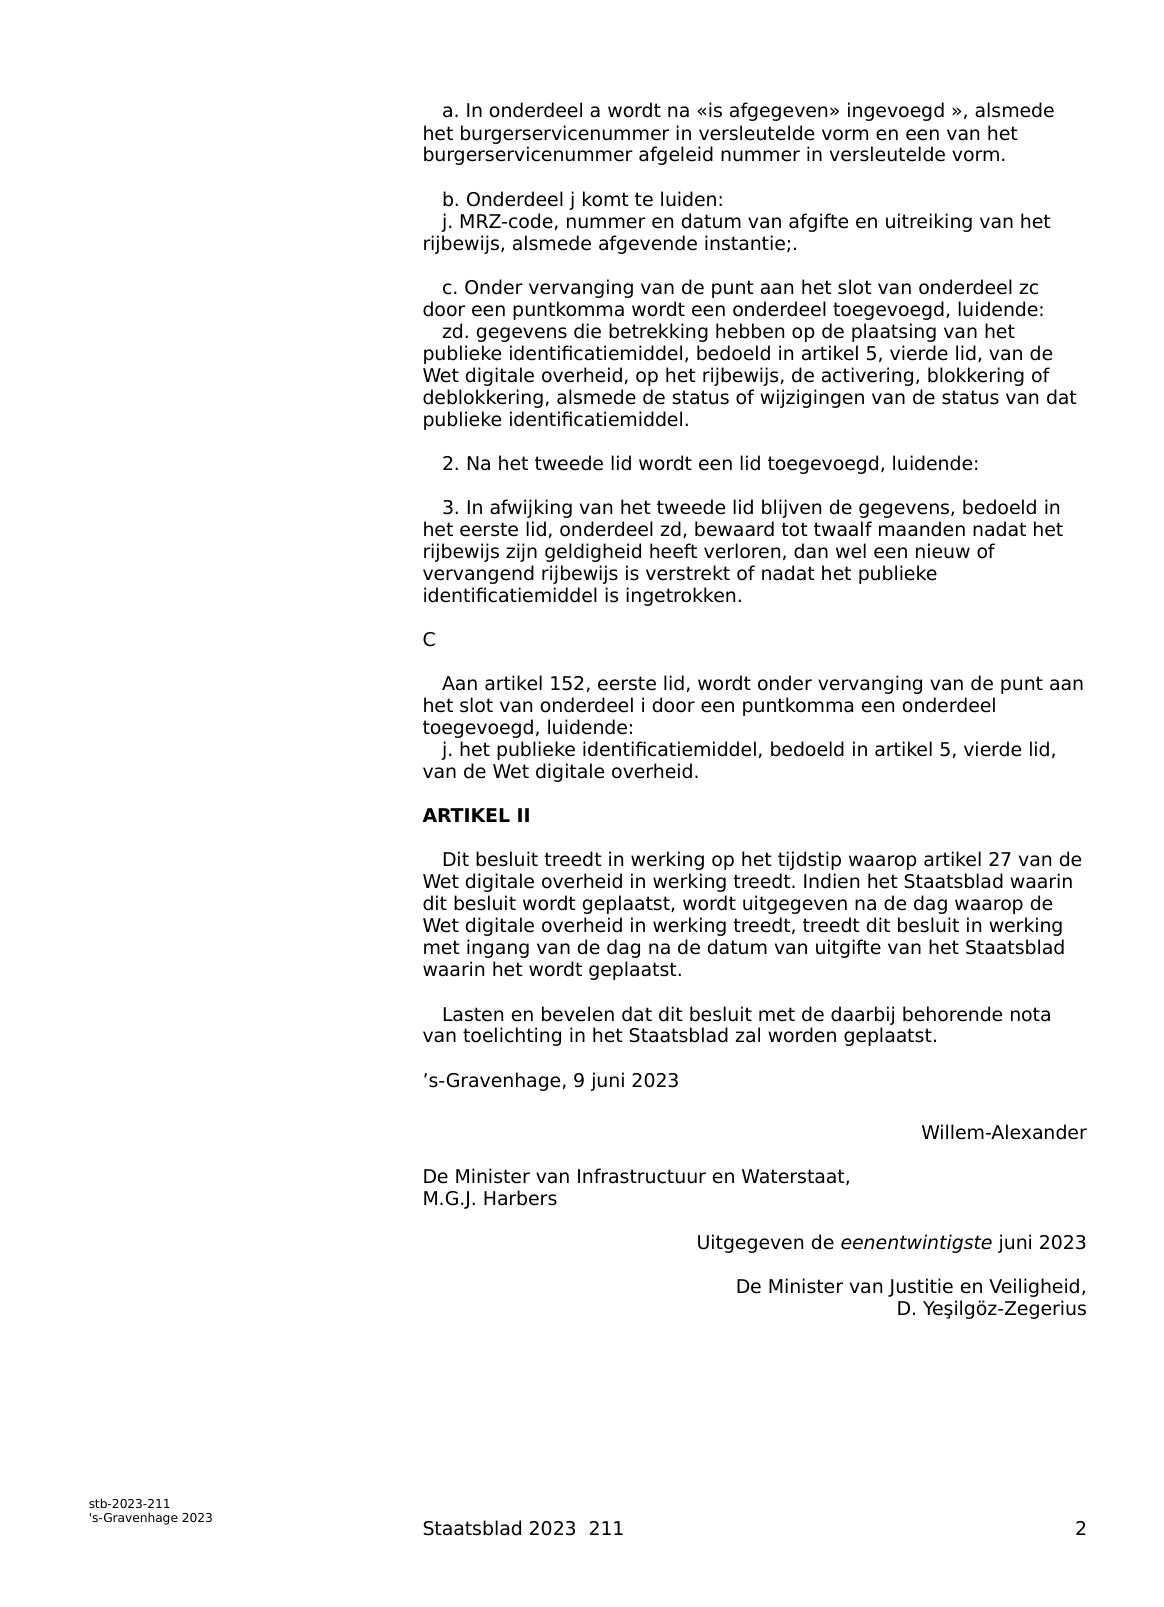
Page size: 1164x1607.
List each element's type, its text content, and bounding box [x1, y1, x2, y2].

text De Minister van Justitie en Veiligheid, D. Yeşilgöz-Zegerius [422, 1276, 1087, 1320]
text a. In onderdeel a wordt na «is afgegeven» ingevoegd », alsmede het burgerservicenummer in versleutelde vorm en een van het burgerservicenummer afgeleid nummer in versleutelde vorm. [422, 100, 1087, 166]
text j. het publieke identificatiemiddel, bedoeld in artikel 5, vierde lid, van de Wet digitale overheid. [422, 739, 1087, 783]
subtitle ARTIKEL II [422, 805, 1087, 827]
text b. Onderdeel j komt te luiden: [422, 188, 1087, 211]
text Aan artikel 152, eerste lid, wordt onder vervanging van de punt aan het slot van onderdeel i door een puntkomma een onderdeel toegevoegd, luidende: [422, 673, 1087, 739]
text Willem-Alexander [422, 1122, 1087, 1143]
text zd. gegevens die betrekking hebben op de plaatsing van het publieke identificatiemiddel, bedoeld in artikel 5, vierde lid, van de Wet digitale overheid, op het rijbewijs, de activering, blokkering of deblokkering, alsmede de status of wijzigingen van de status van dat publieke identificatiemiddel. [422, 321, 1087, 431]
text De Minister van Infrastructuur en Waterstaat, M.G.J. Harbers [422, 1166, 1087, 1210]
text j. MRZ-code, nummer en datum van afgifte en uitreiking van het rijbewijs, alsmede afgevende instantie;. [422, 211, 1087, 254]
text Dit besluit treedt in werking op het tijdstip waarop artikel 27 van de Wet digitale overheid in werking treedt. Indien het Staatsblad waarin dit besluit wordt geplaatst, wordt uitgegeven na de dag waarop de Wet digitale overheid in werking treedt, treedt dit besluit in werking met ingang van de dag na de datum van uitgifte van het Staatsblad waarin het wordt geplaatst. [422, 849, 1087, 981]
text C [422, 629, 1087, 651]
text ’s-Gravenhage, 9 juni 2023 [422, 1069, 1087, 1092]
text 3. In afwijking van het tweede lid blijven de gegevens, bedoeld in het eerste lid, onderdeel zd, bewaard tot twaalf maanden nadat het rijbewijs zijn geldigheid heeft verloren, dan wel een nieuw of vervangend rijbewijs is verstrekt of nadat het publieke identificatiemiddel is ingetrokken. [422, 497, 1087, 607]
text stb-2023-211 [88, 1497, 323, 1511]
text Uitgegeven de eenentwintigste juni 2023 [422, 1232, 1087, 1254]
text c. Onder vervanging van de punt aan het slot van onderdeel zc door een puntkomma wordt een onderdeel toegevoegd, luidende: [422, 277, 1087, 321]
text 2. Na het tweede lid wordt een lid toegevoegd, luidende: [422, 453, 1087, 475]
text Lasten en bevelen dat dit besluit met de daarbij behorende nota van toelichting in het Staatsblad zal worden geplaatst. [422, 1003, 1087, 1047]
text 's-Gravenhage 2023 [88, 1511, 323, 1525]
